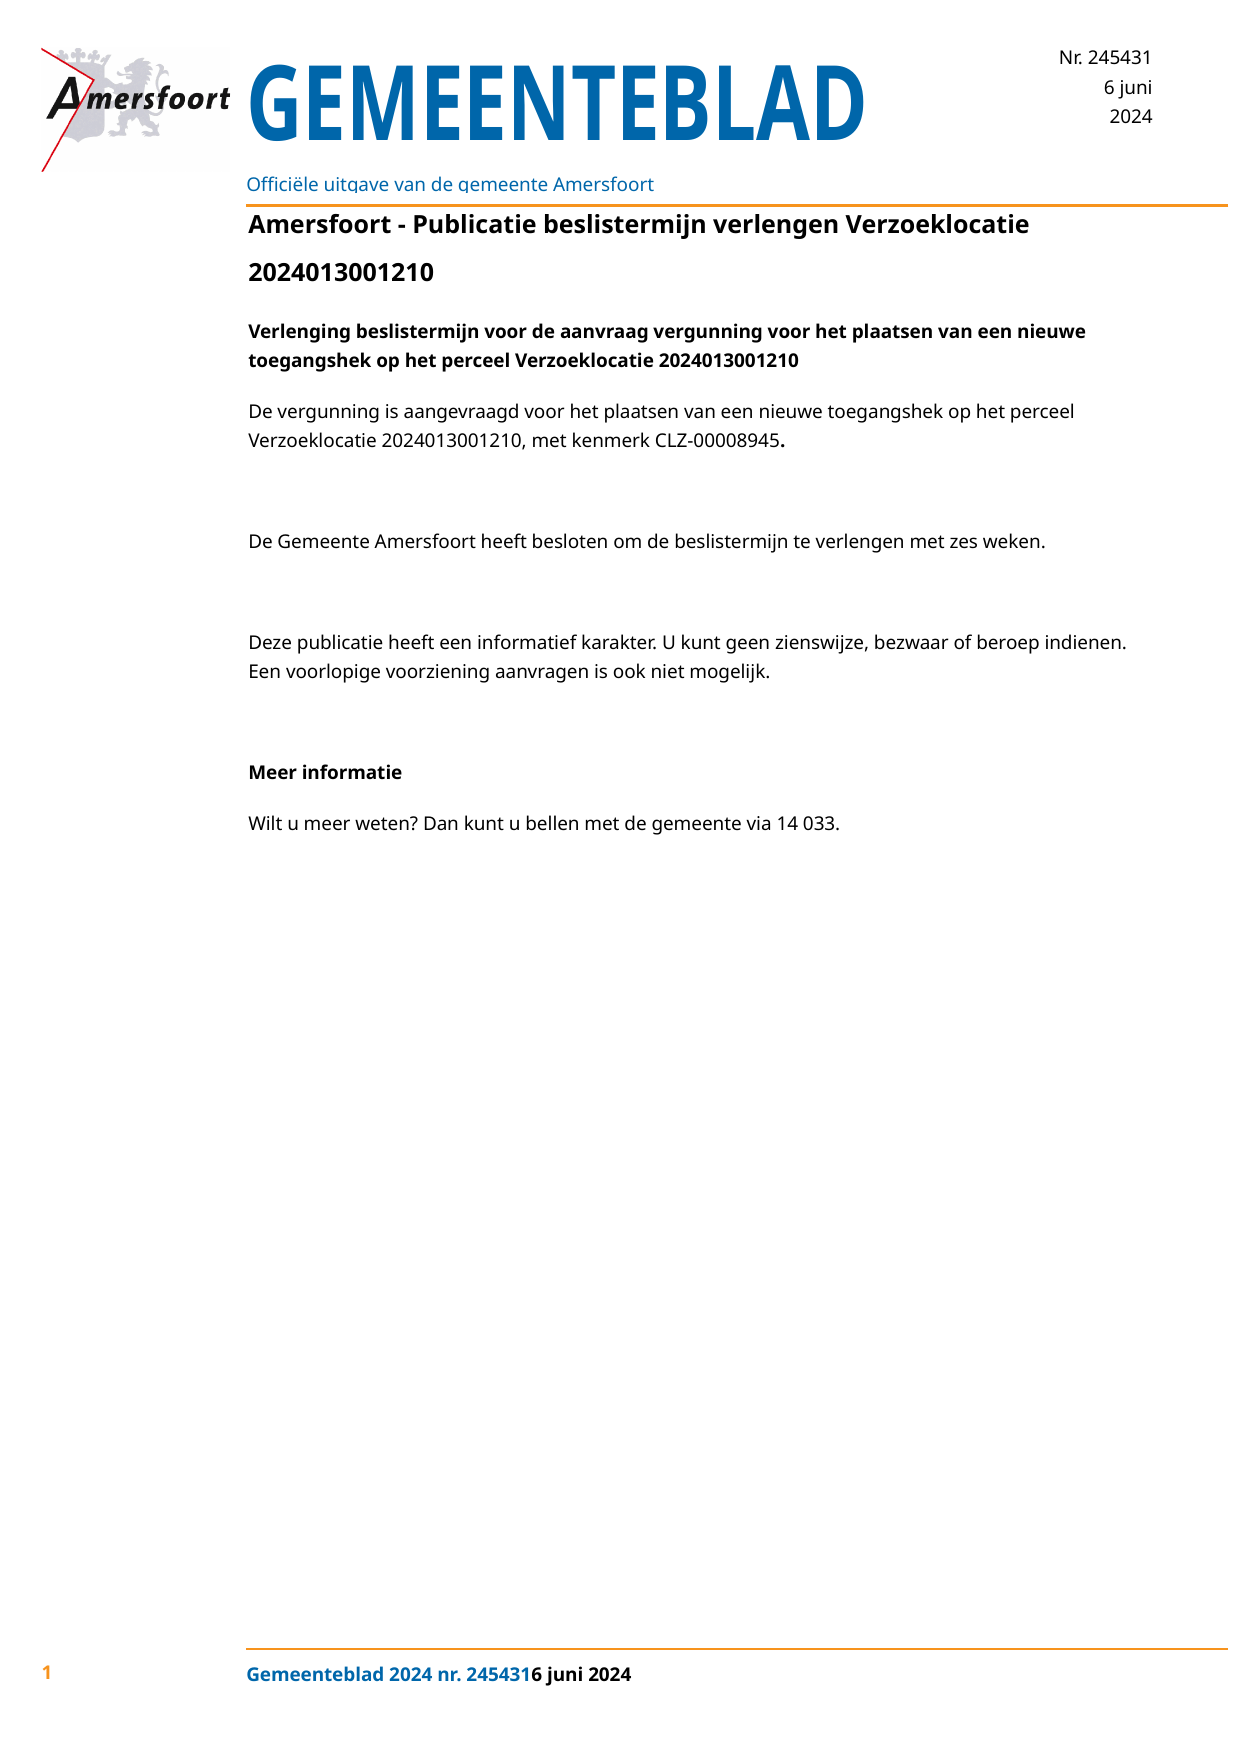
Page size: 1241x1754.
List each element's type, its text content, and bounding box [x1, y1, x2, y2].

text Meer informatie [248, 759, 1152, 785]
text Verlenging beslistermijn voor de aanvraag vergunning voor het plaatsen van een nieuwe toegangshek op het perceel Verzoeklocatie 2024013001210 [248, 318, 1152, 373]
text Wilt u meer weten? Dan kunt u bellen met de gemeente via 14 033. [248, 810, 1152, 836]
text De vergunning is aangevraagd voor het plaatsen van een nieuwe toegangshek op het perceel Verzoeklocatie 2024013001210, met kenmerk CLZ-00008945. [248, 398, 1152, 453]
text Amersfoort - Publicatie beslistermijn verlengen Verzoeklocatie 2024013001210 [248, 207, 1152, 288]
text Deze publicatie heeft een informatief karakter. U kunt geen zienswijze, bezwaar of beroep indienen. Een voorlopige voorziening aanvragen is ook niet mogelijk. [248, 629, 1152, 684]
text De Gemeente Amersfoort heeft besloten om de beslistermijn te verlengen met zes weken. [248, 528, 1152, 554]
picture [41, 47, 231, 172]
